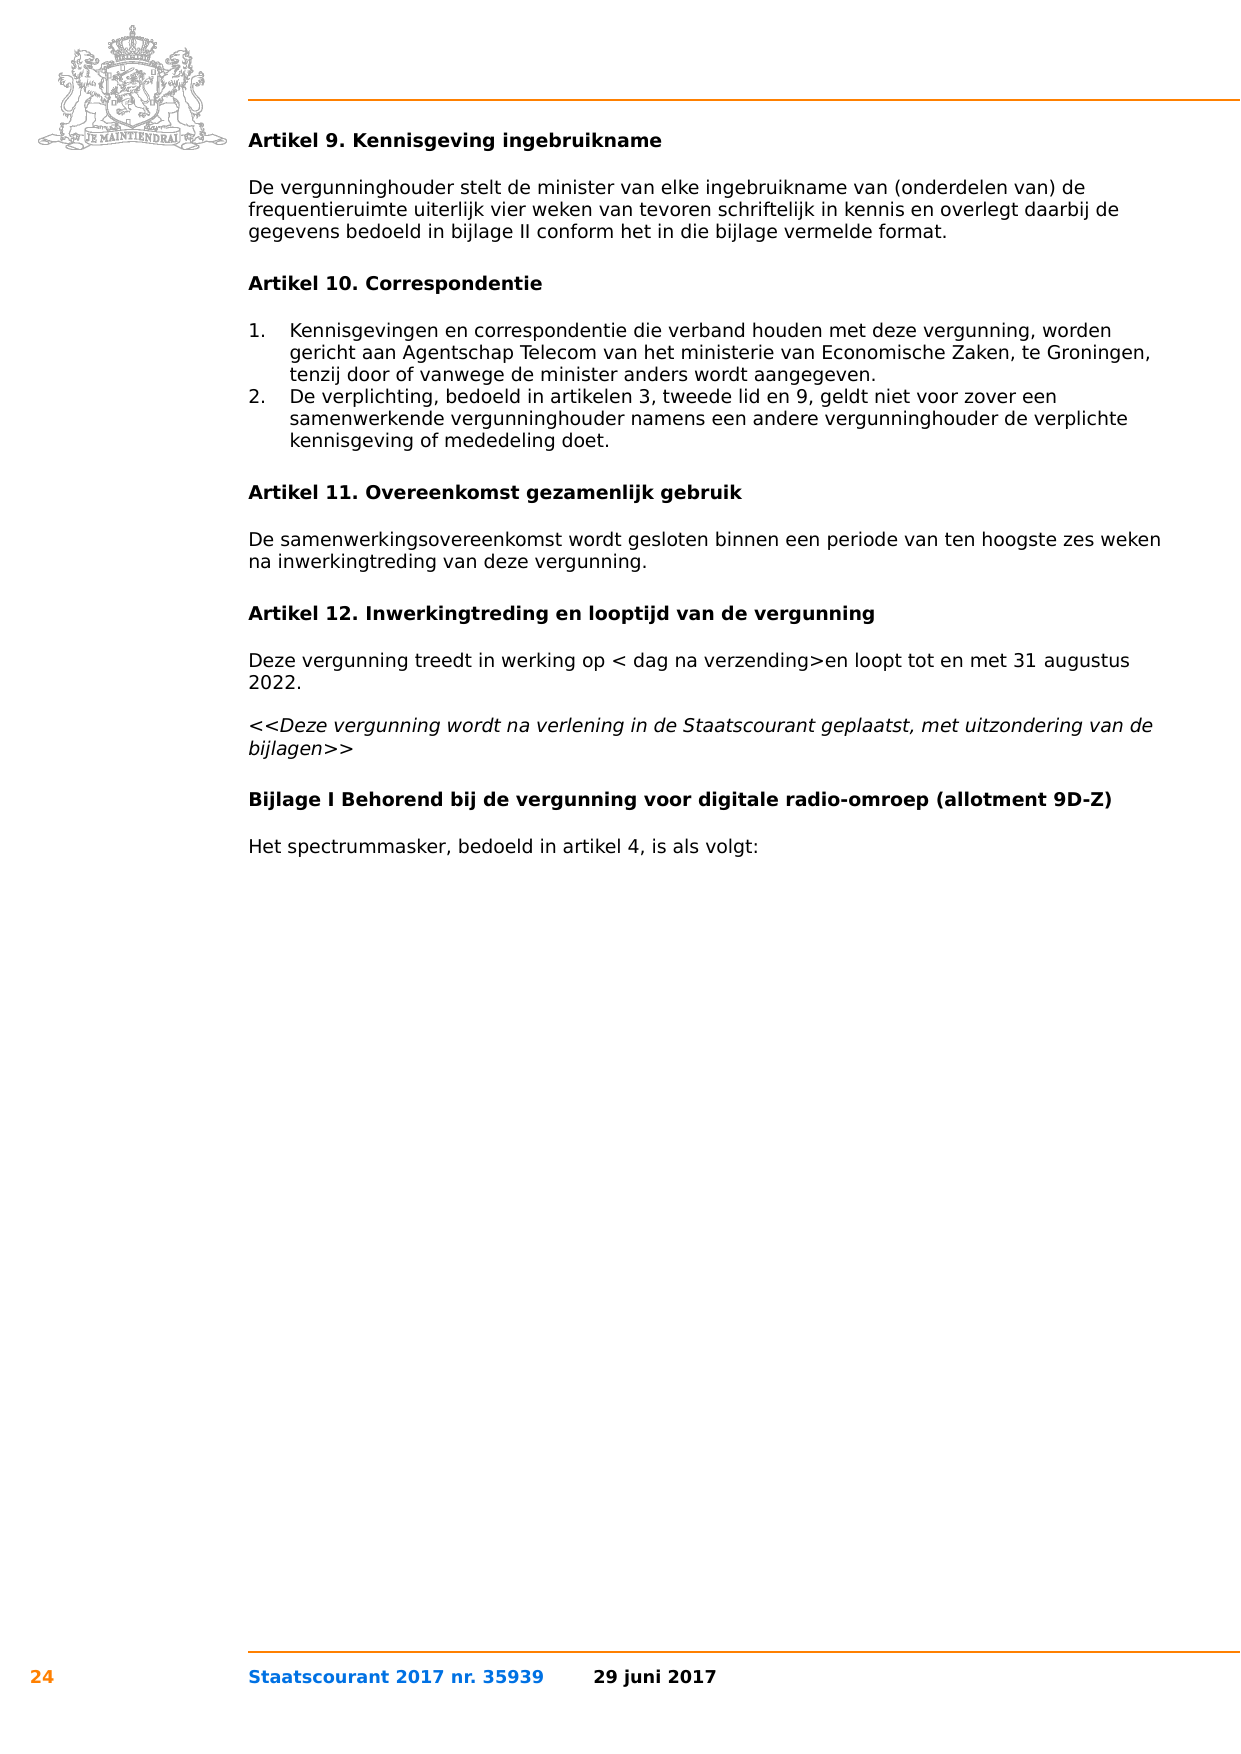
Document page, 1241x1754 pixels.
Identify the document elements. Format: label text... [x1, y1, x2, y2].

text <<Deze vergunning wordt na verlening in de Staatscourant geplaatst, met uitzondering van de bijlagen>> [248, 715, 1163, 759]
subtitle Artikel 12. Inwerkingtreding en looptijd van de vergunning [248, 603, 1163, 624]
picture [38, 25, 227, 150]
subtitle Artikel 9. Kennisgeving ingebruikname [248, 130, 1163, 152]
subtitle Bijlage I Behorend bij de vergunning voor digitale radio-omroep (allotment 9D-Z) [248, 789, 1163, 811]
text 1. Kennisgevingen en correspondentie die verband houden met deze vergunning, worden gericht aan Agentschap Telecom van het ministerie van Economische Zaken, te Groningen, tenzij door of vanwege de minister anders wordt aangegeven. [248, 320, 1163, 386]
text De samenwerkingsovereenkomst wordt gesloten binnen een periode van ten hoogste zes weken na inwerkingtreding van deze vergunning. [248, 529, 1163, 573]
text Het spectrummasker, bedoeld in artikel 4, is als volgt: [248, 836, 1163, 858]
text Deze vergunning treedt in werking op < dag na verzending>en loopt tot en met 31 augustus 2022. [248, 649, 1163, 693]
text 2. De verplichting, bedoeld in artikelen 3, tweede lid en 9, geldt niet voor zover een samenwerkende vergunninghouder namens een andere vergunninghouder de verplichte kennisgeving of mededeling doet. [248, 386, 1163, 452]
subtitle Artikel 10. Correspondentie [248, 273, 1163, 295]
text De vergunninghouder stelt de minister van elke ingebruikname van (onderdelen van) de frequentieruimte uiterlijk vier weken van tevoren schriftelijk in kennis en overlegt daarbij de gegevens bedoeld in bijlage II conform het in die bijlage vermelde format. [248, 177, 1163, 243]
subtitle Artikel 11. Overeenkomst gezamenlijk gebruik [248, 482, 1163, 504]
